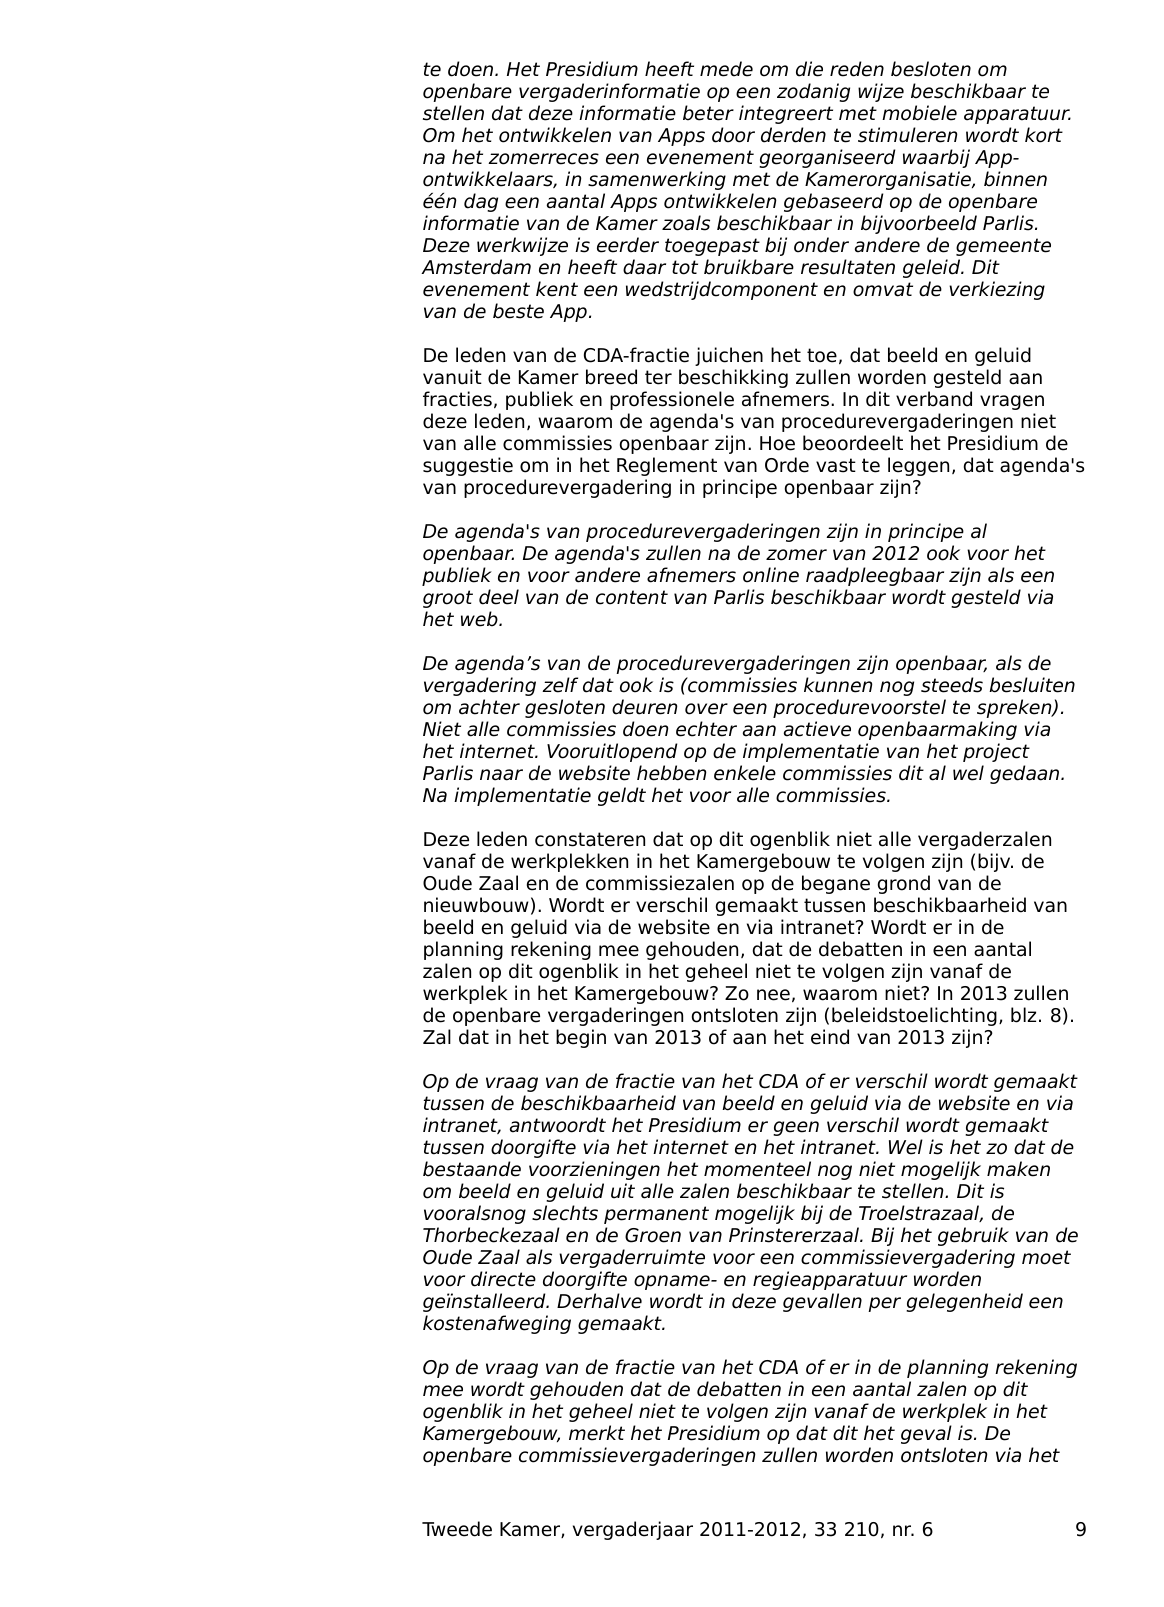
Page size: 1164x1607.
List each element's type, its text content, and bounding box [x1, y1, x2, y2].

text Op de vraag van de fractie van het CDA of er in de planning rekening mee wordt gehouden dat de debatten in een aantal zalen op dit ogenblik in het geheel niet te volgen zijn vanaf de werkplek in het Kamergebouw, merkt het Presidium op dat dit het geval is. De openbare commissievergaderingen zullen worden ontsloten via het [422, 1357, 1087, 1467]
text Op de vraag van de fractie van het CDA of er verschil wordt gemaakt tussen de beschikbaarheid van beeld en geluid via de website en via intranet, antwoordt het Presidium er geen verschil wordt gemaakt tussen doorgifte via het internet en het intranet. Wel is het zo dat de bestaande voorzieningen het momenteel nog niet mogelijk maken om beeld en geluid uit alle zalen beschikbaar te stellen. Dit is vooralsnog slechts permanent mogelijk bij de Troelstrazaal, de Thorbeckezaal en de Groen van Prinstererzaal. Bij het gebruik van de Oude Zaal als vergaderruimte voor een commissievergadering moet voor directe doorgifte opname- en regieapparatuur worden geïnstalleerd. Derhalve wordt in deze gevallen per gelegenheid een kostenafweging gemaakt. [422, 1071, 1087, 1335]
text De leden van de CDA-fractie juichen het toe, dat beeld en geluid vanuit de Kamer breed ter beschikking zullen worden gesteld aan fracties, publiek en professionele afnemers. In dit verband vragen deze leden, waarom de agenda's van procedurevergaderingen niet van alle commissies openbaar zijn. Hoe beoordeelt het Presidium de suggestie om in het Reglement van Orde vast te leggen, dat agenda's van procedurevergadering in principe openbaar zijn? [422, 345, 1087, 499]
text De agenda's van procedurevergaderingen zijn in principe al openbaar. De agenda's zullen na de zomer van 2012 ook voor het publiek en voor andere afnemers online raadpleegbaar zijn als een groot deel van de content van Parlis beschikbaar wordt gesteld via het web. [422, 521, 1087, 631]
text De agenda’s van de procedurevergaderingen zijn openbaar, als de vergadering zelf dat ook is (commissies kunnen nog steeds besluiten om achter gesloten deuren over een procedurevoorstel te spreken). Niet alle commissies doen echter aan actieve openbaarmaking via het internet. Vooruitlopend op de implementatie van het project Parlis naar de website hebben enkele commissies dit al wel gedaan. Na implementatie geldt het voor alle commissies. [422, 653, 1087, 807]
text Deze leden constateren dat op dit ogenblik niet alle vergaderzalen vanaf de werkplekken in het Kamergebouw te volgen zijn (bijv. de Oude Zaal en de commissiezalen op de begane grond van de nieuwbouw). Wordt er verschil gemaakt tussen beschikbaarheid van beeld en geluid via de website en via intranet? Wordt er in de planning rekening mee gehouden, dat de debatten in een aantal zalen op dit ogenblik in het geheel niet te volgen zijn vanaf de werkplek in het Kamergebouw? Zo nee, waarom niet? In 2013 zullen de openbare vergaderingen ontsloten zijn (beleidstoelichting, blz. 8). Zal dat in het begin van 2013 of aan het eind van 2013 zijn? [422, 829, 1087, 1049]
text te doen. Het Presidium heeft mede om die reden besloten om openbare vergaderinformatie op een zodanig wijze beschikbaar te stellen dat deze informatie beter integreert met mobiele apparatuur. Om het ontwikkelen van Apps door derden te stimuleren wordt kort na het zomerreces een evenement georganiseerd waarbij App-ontwikkelaars, in samenwerking met de Kamerorganisatie, binnen één dag een aantal Apps ontwikkelen gebaseerd op de openbare informatie van de Kamer zoals beschikbaar in bijvoorbeeld Parlis. Deze werkwijze is eerder toegepast bij onder andere de gemeente Amsterdam en heeft daar tot bruikbare resultaten geleid. Dit evenement kent een wedstrijdcomponent en omvat de verkiezing van de beste App. [422, 59, 1087, 323]
